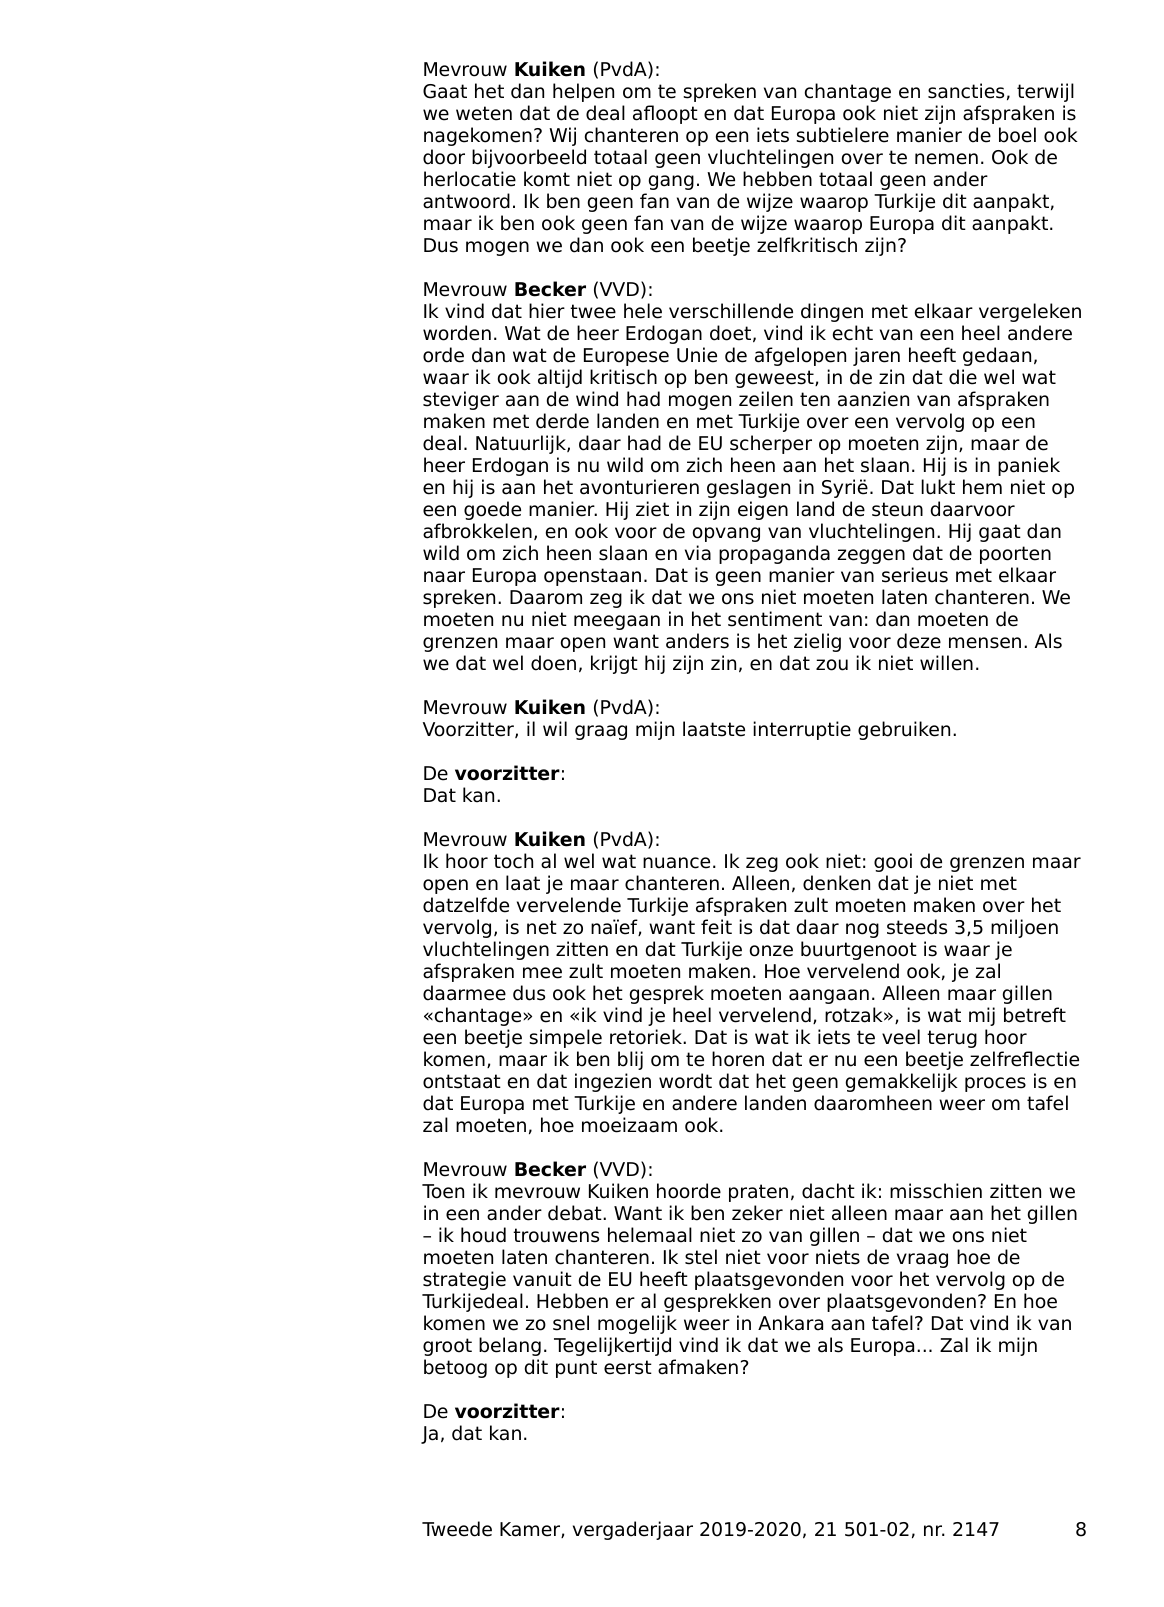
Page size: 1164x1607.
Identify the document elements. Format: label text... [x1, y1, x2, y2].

text Mevrouw Becker (VVD): [422, 1159, 1087, 1181]
text De voorzitter: [422, 763, 1087, 785]
text Voorzitter, il wil graag mijn laatste interruptie gebruiken. [422, 719, 1087, 741]
text Mevrouw Kuiken (PvdA): [422, 829, 1087, 851]
text Ik vind dat hier twee hele verschillende dingen met elkaar vergeleken worden. Wat de heer Erdogan doet, vind ik echt van een heel andere orde dan wat de Europese Unie de afgelopen jaren heeft gedaan, waar ik ook altijd kritisch op ben geweest, in de zin dat die wel wat steviger aan de wind had mogen zeilen ten aanzien van afspraken maken met derde landen en met Turkije over een vervolg op een deal. Natuurlijk, daar had de EU scherper op moeten zijn, maar de heer Erdogan is nu wild om zich heen aan het slaan. Hij is in paniek en hij is aan het avonturieren geslagen in Syrië. Dat lukt hem niet op een goede manier. Hij ziet in zijn eigen land de steun daarvoor afbrokkelen, en ook voor de opvang van vluchtelingen. Hij gaat dan wild om zich heen slaan en via propaganda zeggen dat de poorten naar Europa openstaan. Dat is geen manier van serieus met elkaar spreken. Daarom zeg ik dat we ons niet moeten laten chanteren. We moeten nu niet meegaan in het sentiment van: dan moeten de grenzen maar open want anders is het zielig voor deze mensen. Als we dat wel doen, krijgt hij zijn zin, en dat zou ik niet willen. [422, 301, 1087, 675]
text Ja, dat kan. [422, 1423, 1087, 1445]
text Mevrouw Kuiken (PvdA): [422, 59, 1087, 81]
text Gaat het dan helpen om te spreken van chantage en sancties, terwijl we weten dat de deal afloopt en dat Europa ook niet zijn afspraken is nagekomen? Wij chanteren op een iets subtielere manier de boel ook door bijvoorbeeld totaal geen vluchtelingen over te nemen. Ook de herlocatie komt niet op gang. We hebben totaal geen ander antwoord. Ik ben geen fan van de wijze waarop Turkije dit aanpakt, maar ik ben ook geen fan van de wijze waarop Europa dit aanpakt. Dus mogen we dan ook een beetje zelfkritisch zijn? [422, 81, 1087, 257]
text Mevrouw Kuiken (PvdA): [422, 697, 1087, 719]
text Mevrouw Becker (VVD): [422, 279, 1087, 301]
text Toen ik mevrouw Kuiken hoorde praten, dacht ik: misschien zitten we in een ander debat. Want ik ben zeker niet alleen maar aan het gillen – ik houd trouwens helemaal niet zo van gillen – dat we ons niet moeten laten chanteren. Ik stel niet voor niets de vraag hoe de strategie vanuit de EU heeft plaatsgevonden voor het vervolg op de Turkijedeal. Hebben er al gesprekken over plaatsgevonden? En hoe komen we zo snel mogelijk weer in Ankara aan tafel? Dat vind ik van groot belang. Tegelijkertijd vind ik dat we als Europa... Zal ik mijn betoog op dit punt eerst afmaken? [422, 1181, 1087, 1379]
text Ik hoor toch al wel wat nuance. Ik zeg ook niet: gooi de grenzen maar open en laat je maar chanteren. Alleen, denken dat je niet met datzelfde vervelende Turkije afspraken zult moeten maken over het vervolg, is net zo naïef, want feit is dat daar nog steeds 3,5 miljoen vluchtelingen zitten en dat Turkije onze buurtgenoot is waar je afspraken mee zult moeten maken. Hoe vervelend ook, je zal daarmee dus ook het gesprek moeten aangaan. Alleen maar gillen «chantage» en «ik vind je heel vervelend, rotzak», is wat mij betreft een beetje simpele retoriek. Dat is wat ik iets te veel terug hoor komen, maar ik ben blij om te horen dat er nu een beetje zelfreflectie ontstaat en dat ingezien wordt dat het geen gemakkelijk proces is en dat Europa met Turkije en andere landen daaromheen weer om tafel zal moeten, hoe moeizaam ook. [422, 851, 1087, 1137]
text Dat kan. [422, 785, 1087, 807]
text De voorzitter: [422, 1401, 1087, 1423]
